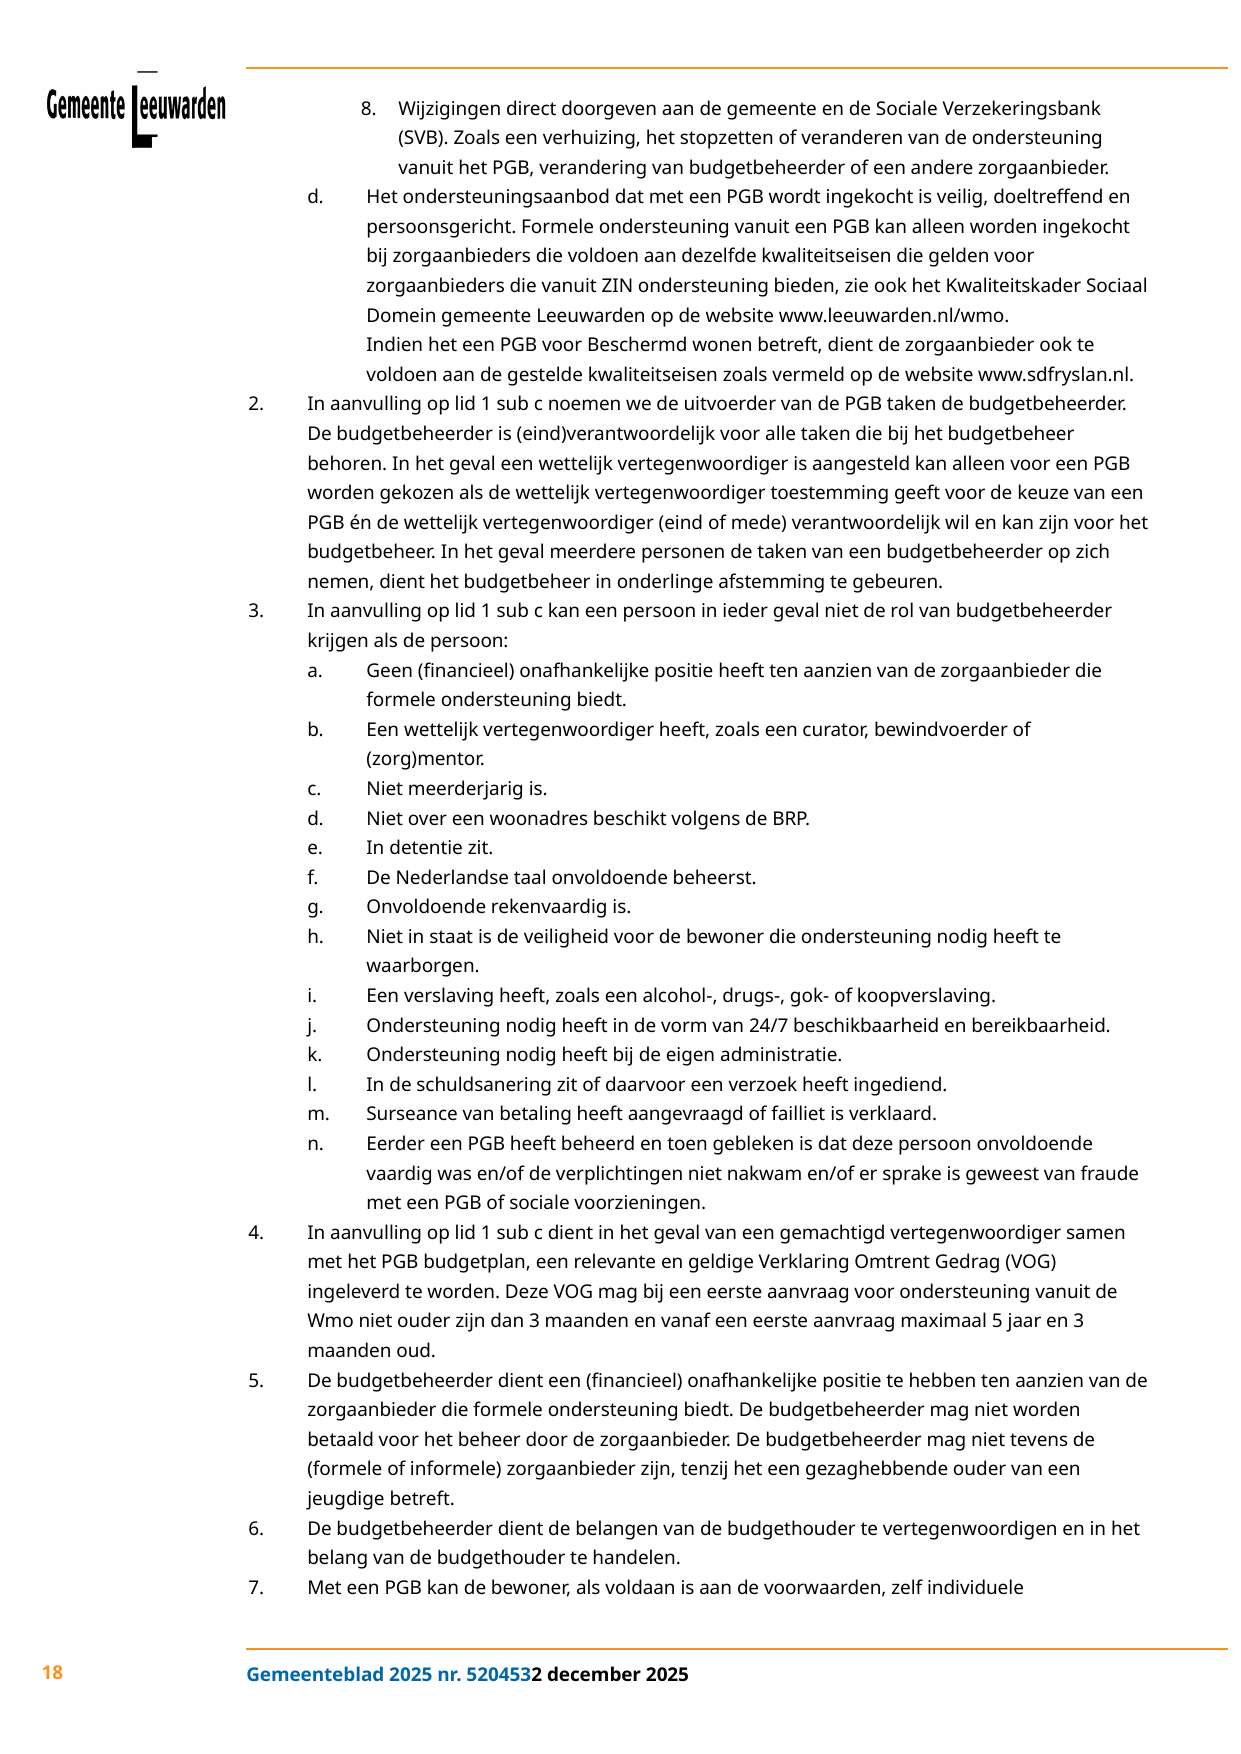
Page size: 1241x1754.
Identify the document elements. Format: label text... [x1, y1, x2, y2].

list Met een PGB kan de bewoner, als voldaan is aan de voorwaarden, zelf individuele [248, 1574, 1152, 1600]
list In aanvulling op lid 1 sub c kan een persoon in ieder geval niet de rol van budgetbeheerder krijgen als de persoon: [248, 598, 1152, 653]
list In aanvulling op lid 1 sub c noemen we de uitvoerder van de PGB taken de budgetbeheerder. De budgetbeheerder is (eind)verantwoordelijk voor alle taken die bij het budgetbeheer behoren. In het geval een wettelijk vertegenwoordiger is aangesteld kan alleen voor een PGB worden gekozen als de wettelijk vertegenwoordiger toestemming geeft voor de keuze van een PGB én de wettelijk vertegenwoordiger (eind of mede) verantwoordelijk wil en kan zijn voor het budgetbeheer. In het geval meerdere personen de taken van een budgetbeheerder op zich nemen, dient het budgetbeheer in onderlinge afstemming te gebeuren. [248, 391, 1152, 594]
list Eerder een PGB heeft beheerd en toen gebleken is dat deze persoon onvoldoende vaardig was en/of de verplichtingen niet nakwam en/of er sprake is geweest van fraude met een PGB of sociale voorzieningen. [307, 1130, 1152, 1215]
list Het ondersteuningsaanbod dat met een PGB wordt ingekocht is veilig, doeltreffend en persoonsgericht. Formele ondersteuning vanuit een PGB kan alleen worden ingekocht bij zorgaanbieders die voldoen aan dezelfde kwaliteitseisen die gelden voor zorgaanbieders die vanuit ZIN ondersteuning bieden, zie ook het Kwaliteitskader Sociaal Domein gemeente Leeuwarden op de website www.leeuwarden.nl/wmo. [307, 183, 1152, 328]
list In aanvulling op lid 1 sub c dient in het geval van een gemachtigd vertegenwoordiger samen met het PGB budgetplan, een relevante en geldige Verklaring Omtrent Gedrag (VOG) ingeleverd te worden. Deze VOG mag bij een eerste aanvraag voor ondersteuning vanuit de Wmo niet ouder zijn dan 3 maanden en vanaf een eerste aanvraag maximaal 5 jaar en 3 maanden oud. [248, 1219, 1152, 1363]
list Wijzigingen direct doorgeven aan de gemeente en de Sociale Verzekeringsbank (SVB). Zoals een verhuizing, het stopzetten of veranderen van de ondersteuning vanuit het PGB, verandering van budgetbeheerder of een andere zorgaanbieder. [361, 95, 1152, 180]
list In detentie zit. [307, 834, 1152, 860]
list De budgetbeheerder dient de belangen van de budgethouder te vertegenwoordigen en in het belang van de budgethouder te handelen. [248, 1515, 1152, 1570]
list Ondersteuning nodig heeft bij de eigen administratie. [307, 1041, 1152, 1067]
list Niet in staat is de veiligheid voor de bewoner die ondersteuning nodig heeft te waarborgen. [307, 923, 1152, 978]
list Een verslaving heeft, zoals een alcohol-, drugs-, gok- of koopverslaving. [307, 982, 1152, 1008]
list De Nederlandse taal onvoldoende beheerst. [307, 864, 1152, 890]
list Niet over een woonadres beschikt volgens de BRP. [307, 805, 1152, 831]
picture [41, 47, 231, 172]
list Ondersteuning nodig heeft in de vorm van 24/7 beschikbaarheid en bereikbaarheid. [307, 1012, 1152, 1038]
list Surseance van betaling heeft aangevraagd of failliet is verklaard. [307, 1101, 1152, 1126]
list Geen (financieel) onafhankelijke positie heeft ten aanzien van de zorgaanbieder die formele ondersteuning biedt. [307, 657, 1152, 712]
list Indien het een PGB voor Beschermd wonen betreft, dient de zorgaanbieder ook te voldoen aan de gestelde kwaliteitseisen zoals vermeld op de website www.sdfryslan.nl. [307, 331, 1152, 387]
list Onvoldoende rekenvaardig is. [307, 893, 1152, 919]
list Niet meerderjarig is. [307, 775, 1152, 801]
list In de schuldsanering zit of daarvoor een verzoek heeft ingediend. [307, 1071, 1152, 1097]
list Een wettelijk vertegenwoordiger heeft, zoals een curator, bewindvoerder of (zorg)mentor. [307, 716, 1152, 771]
list De budgetbeheerder dient een (financieel) onafhankelijke positie te hebben ten aanzien van de zorgaanbieder die formele ondersteuning biedt. De budgetbeheerder mag niet worden betaald voor het beheer door de zorgaanbieder. De budgetbeheerder mag niet tevens de (formele of informele) zorgaanbieder zijn, tenzij het een gezaghebbende ouder van een jeugdige betreft. [248, 1367, 1152, 1511]
